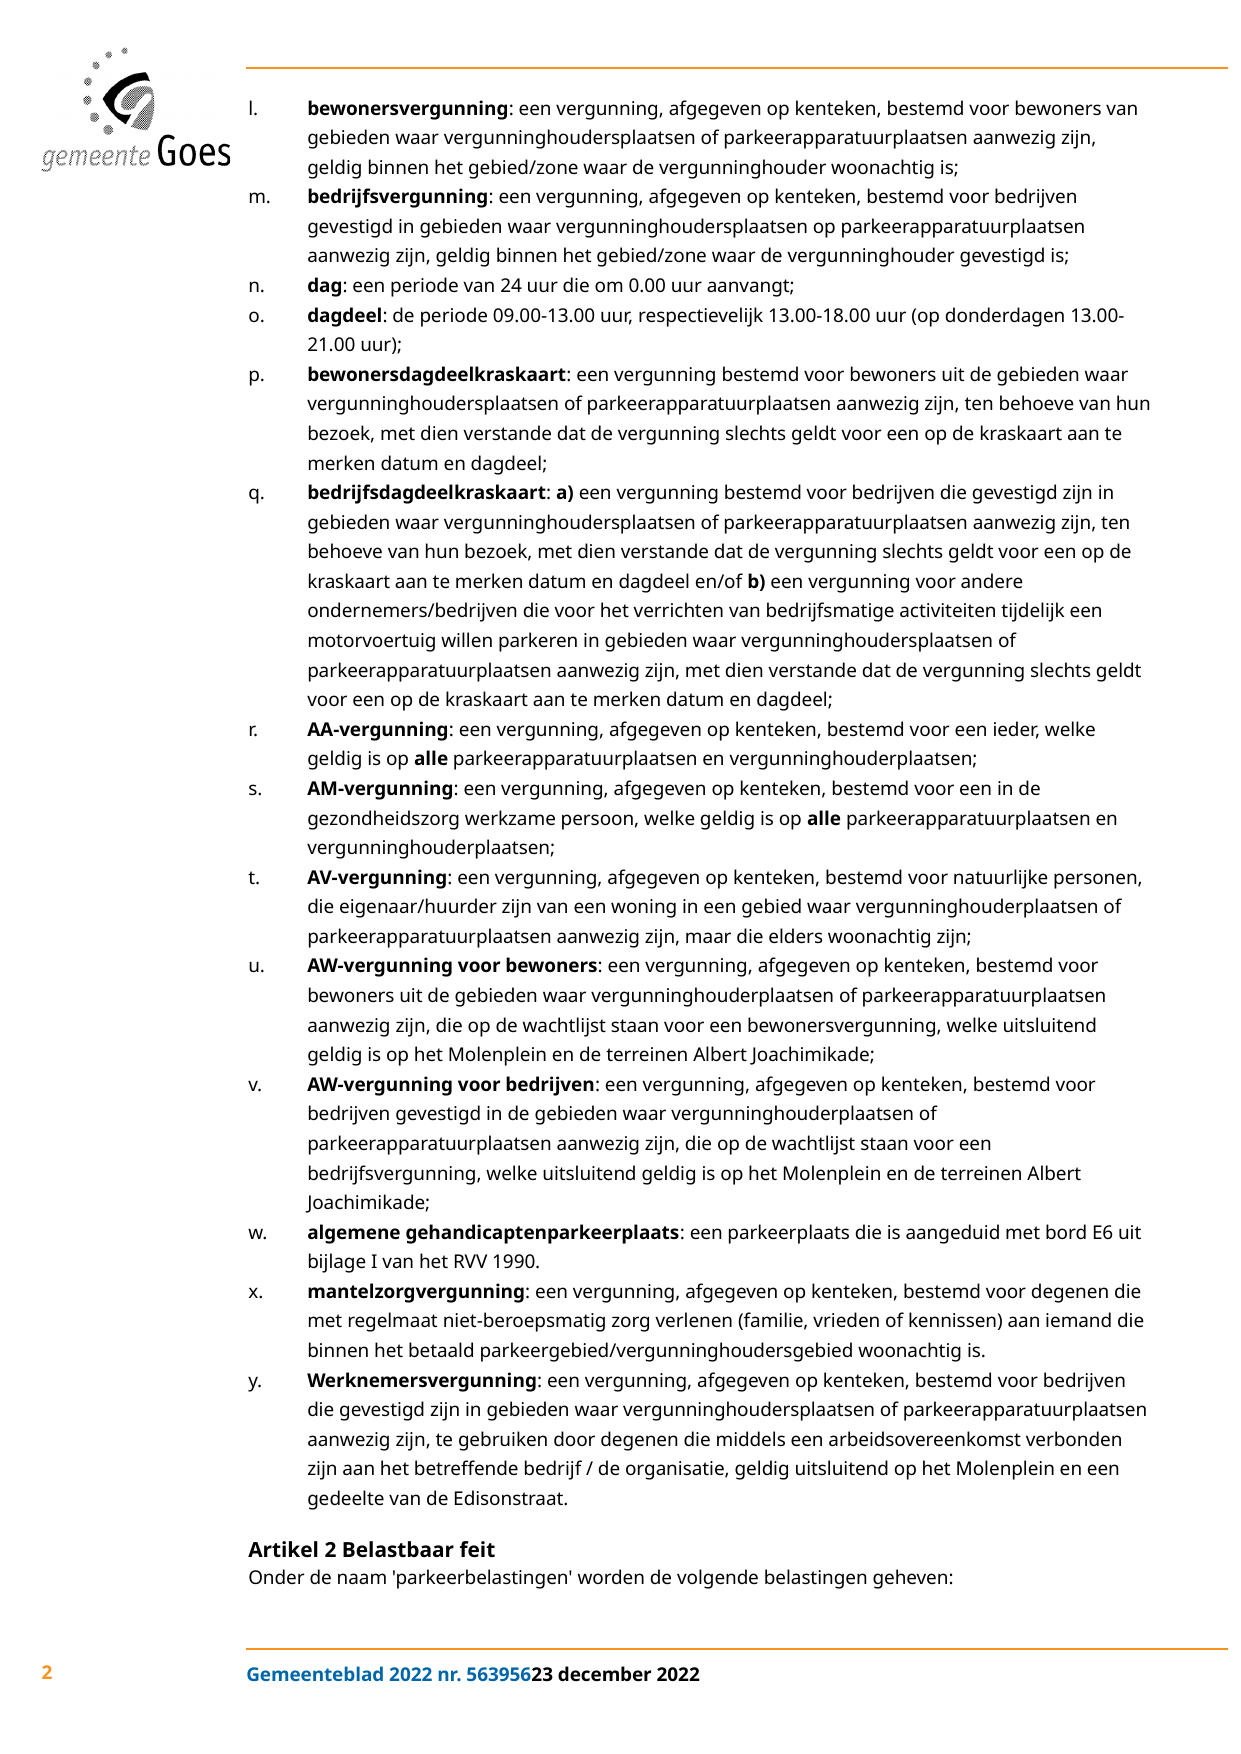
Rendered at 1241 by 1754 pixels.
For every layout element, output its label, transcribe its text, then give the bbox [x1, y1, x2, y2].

list AV-vergunning: een vergunning, afgegeven op kenteken, bestemd voor natuurlijke personen, die eigenaar/huurder zijn van een woning in een gebied waar vergunninghouderplaatsen of parkeerapparatuurplaatsen aanwezig zijn, maar die elders woonachtig zijn; [248, 864, 1152, 949]
list bedrijfsdagdeelkraskaart: a) een vergunning bestemd voor bedrijven die gevestigd zijn in gebieden waar vergunninghoudersplaatsen of parkeerapparatuurplaatsen aanwezig zijn, ten behoeve van hun bezoek, met dien verstande dat de vergunning slechts geldt voor een op de kraskaart aan te merken datum en dagdeel en/of b) een vergunning voor andere ondernemers/bedrijven die voor het verrichten van bedrijfsmatige activiteiten tijdelijk een motorvoertuig willen parkeren in gebieden waar vergunninghoudersplaatsen of parkeerapparatuurplaatsen aanwezig zijn, met dien verstande dat de vergunning slechts geldt voor een op de kraskaart aan te merken datum en dagdeel; [248, 479, 1152, 712]
list AM-vergunning: een vergunning, afgegeven op kenteken, bestemd voor een in de gezondheidszorg werkzame persoon, welke geldig is op alle parkeerapparatuurplaatsen en vergunninghouderplaatsen; [248, 775, 1152, 860]
list AW-vergunning voor bedrijven: een vergunning, afgegeven op kenteken, bestemd voor bedrijven gevestigd in de gebieden waar vergunninghouderplaatsen of parkeerapparatuurplaatsen aanwezig zijn, die op de wachtlijst staan voor een bedrijfsvergunning, welke uitsluitend geldig is op het Molenplein en de terreinen Albert Joachimikade; [248, 1071, 1152, 1215]
list dag: een periode van 24 uur die om 0.00 uur aanvangt; [248, 272, 1152, 298]
list bewonersdagdeelkraskaart: een vergunning bestemd voor bewoners uit de gebieden waar vergunninghoudersplaatsen of parkeerapparatuurplaatsen aanwezig zijn, ten behoeve van hun bezoek, met dien verstande dat de vergunning slechts geldt voor een op de kraskaart aan te merken datum en dagdeel; [248, 361, 1152, 476]
list Werknemersvergunning: een vergunning, afgegeven op kenteken, bestemd voor bedrijven die gevestigd zijn in gebieden waar vergunninghoudersplaatsen of parkeerapparatuurplaatsen aanwezig zijn, te gebruiken door degenen die middels een arbeidsovereenkomst verbonden zijn aan het betreffende bedrijf / de organisatie, geldig uitsluitend op het Molenplein en een gedeelte van de Edisonstraat. [248, 1367, 1152, 1511]
list algemene gehandicaptenparkeerplaats: een parkeerplaats die is aangeduid met bord E6 uit bijlage I van het RVV 1990. [248, 1219, 1152, 1274]
text Onder de naam 'parkeerbelastingen' worden de volgende belastingen geheven: [248, 1564, 1152, 1590]
list AA-vergunning: een vergunning, afgegeven op kenteken, bestemd voor een ieder, welke geldig is op alle parkeerapparatuurplaatsen en vergunninghouderplaatsen; [248, 716, 1152, 771]
list AW-vergunning voor bewoners: een vergunning, afgegeven op kenteken, bestemd voor bewoners uit de gebieden waar vergunninghouderplaatsen of parkeerapparatuurplaatsen aanwezig zijn, die op de wachtlijst staan voor een bewonersvergunning, welke uitsluitend geldig is op het Molenplein en de terreinen Albert Joachimikade; [248, 953, 1152, 1067]
list dagdeel: de periode 09.00-13.00 uur, respectievelijk 13.00-18.00 uur (op donderdagen 13.00-21.00 uur); [248, 302, 1152, 357]
list mantelzorgvergunning: een vergunning, afgegeven op kenteken, bestemd voor degenen die met regelmaat niet-beroepsmatig zorg verlenen (familie, vrieden of kennissen) aan iemand die binnen het betaald parkeergebied/vergunninghoudersgebied woonachtig is. [248, 1278, 1152, 1363]
picture [41, 47, 231, 172]
list bewonersvergunning: een vergunning, afgegeven op kenteken, bestemd voor bewoners van gebieden waar vergunninghoudersplaatsen of parkeerapparatuurplaatsen aanwezig zijn, geldig binnen het gebied/zone waar de vergunninghouder woonachtig is; [248, 95, 1152, 180]
list bedrijfsvergunning: een vergunning, afgegeven op kenteken, bestemd voor bedrijven gevestigd in gebieden waar vergunninghoudersplaatsen op parkeerapparatuurplaatsen aanwezig zijn, geldig binnen het gebied/zone waar de vergunninghouder gevestigd is; [248, 183, 1152, 268]
text Artikel 2 Belastbaar feit [248, 1536, 1152, 1564]
